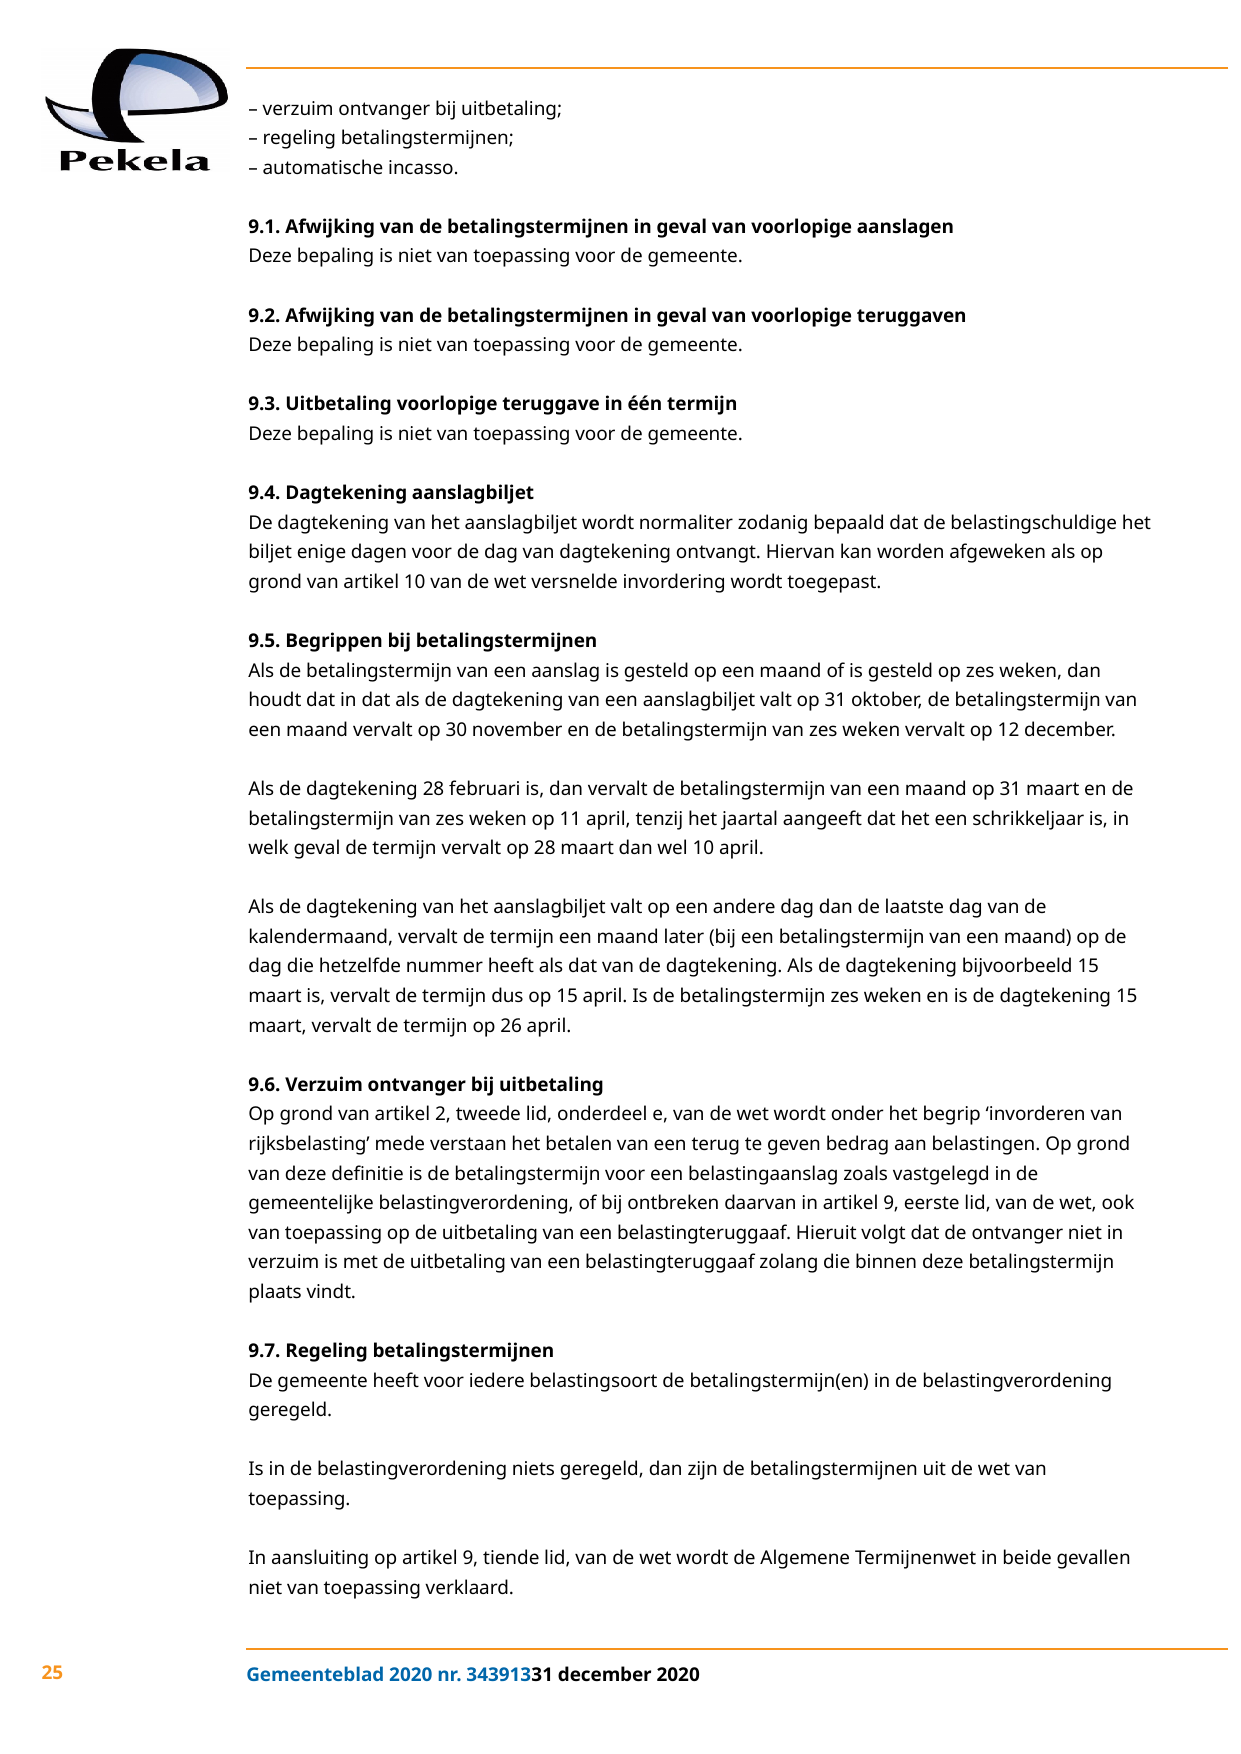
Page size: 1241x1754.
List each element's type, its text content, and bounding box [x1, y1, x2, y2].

text Deze bepaling is niet van toepassing voor de gemeente. [248, 420, 1152, 446]
text – regeling betalingstermijnen; [248, 124, 1152, 150]
text 9.2. Afwijking van de betalingstermijnen in geval van voorlopige teruggaven [248, 302, 1152, 328]
text Is in de belastingverordening niets geregeld, dan zijn de betalingstermijnen uit de wet van toepassing. [248, 1456, 1152, 1511]
text Als de dagtekening van het aanslagbiljet valt op een andere dag dan de laatste dag van de kalendermaand, vervalt de termijn een maand later (bij een betalingstermijn van een maand) op de dag die hetzelfde nummer heeft als dat van de dagtekening. Als de dagtekening bijvoorbeeld 15 maart is, vervalt de termijn dus op 15 april. Is de betalingstermijn zes weken en is de dagtekening 15 maart, vervalt de termijn op 26 april. [248, 893, 1152, 1038]
text 9.5. Begrippen bij betalingstermijnen [248, 627, 1152, 653]
text Als de dagtekening 28 februari is, dan vervalt de betalingstermijn van een maand op 31 maart en de betalingstermijn van zes weken op 11 april, tenzij het jaartal aangeeft dat het een schrikkeljaar is, in welk geval de termijn vervalt op 28 maart dan wel 10 april. [248, 775, 1152, 860]
text 9.6. Verzuim ontvanger bij uitbetaling [248, 1071, 1152, 1097]
text De gemeente heeft voor iedere belastingsoort de betalingstermijn(en) in de belastingverordening geregeld. [248, 1367, 1152, 1422]
text Op grond van artikel 2, tweede lid, onderdeel e, van de wet wordt onder het begrip ‘invorderen van rijksbelasting’ mede verstaan het betalen van een terug te geven bedrag aan belastingen. Op grond van deze definitie is de betalingstermijn voor een belastingaanslag zoals vastgelegd in de gemeentelijke belastingverordening, of bij ontbreken daarvan in artikel 9, eerste lid, van de wet, ook van toepassing op de uitbetaling van een belastingteruggaaf. Hieruit volgt dat de ontvanger niet in verzuim is met de uitbetaling van een belastingteruggaaf zolang die binnen deze betalingstermijn plaats vindt. [248, 1101, 1152, 1304]
text 9.3. Uitbetaling voorlopige teruggave in één termijn [248, 391, 1152, 416]
text 9.1. Afwijking van de betalingstermijnen in geval van voorlopige aanslagen [248, 213, 1152, 239]
picture [41, 47, 231, 172]
text In aansluiting op artikel 9, tiende lid, van de wet wordt de Algemene Termijnenwet in beide gevallen niet van toepassing verklaard. [248, 1544, 1152, 1600]
text De dagtekening van het aanslagbiljet wordt normaliter zodanig bepaald dat de belastingschuldige het biljet enige dagen voor de dag van dagtekening ontvangt. Hiervan kan worden afgeweken als op grond van artikel 10 van de wet versnelde invordering wordt toegepast. [248, 509, 1152, 594]
text Deze bepaling is niet van toepassing voor de gemeente. [248, 243, 1152, 268]
text Deze bepaling is niet van toepassing voor de gemeente. [248, 331, 1152, 357]
text 9.4. Dagtekening aanslagbiljet [248, 479, 1152, 505]
text Als de betalingstermijn van een aanslag is gesteld op een maand of is gesteld op zes weken, dan houdt dat in dat als de dagtekening van een aanslagbiljet valt op 31 oktober, de betalingstermijn van een maand vervalt op 30 november en de betalingstermijn van zes weken vervalt op 12 december. [248, 657, 1152, 742]
text – automatische incasso. [248, 154, 1152, 180]
text – verzuim ontvanger bij uitbetaling; [248, 95, 1152, 121]
text 9.7. Regeling betalingstermijnen [248, 1337, 1152, 1363]
